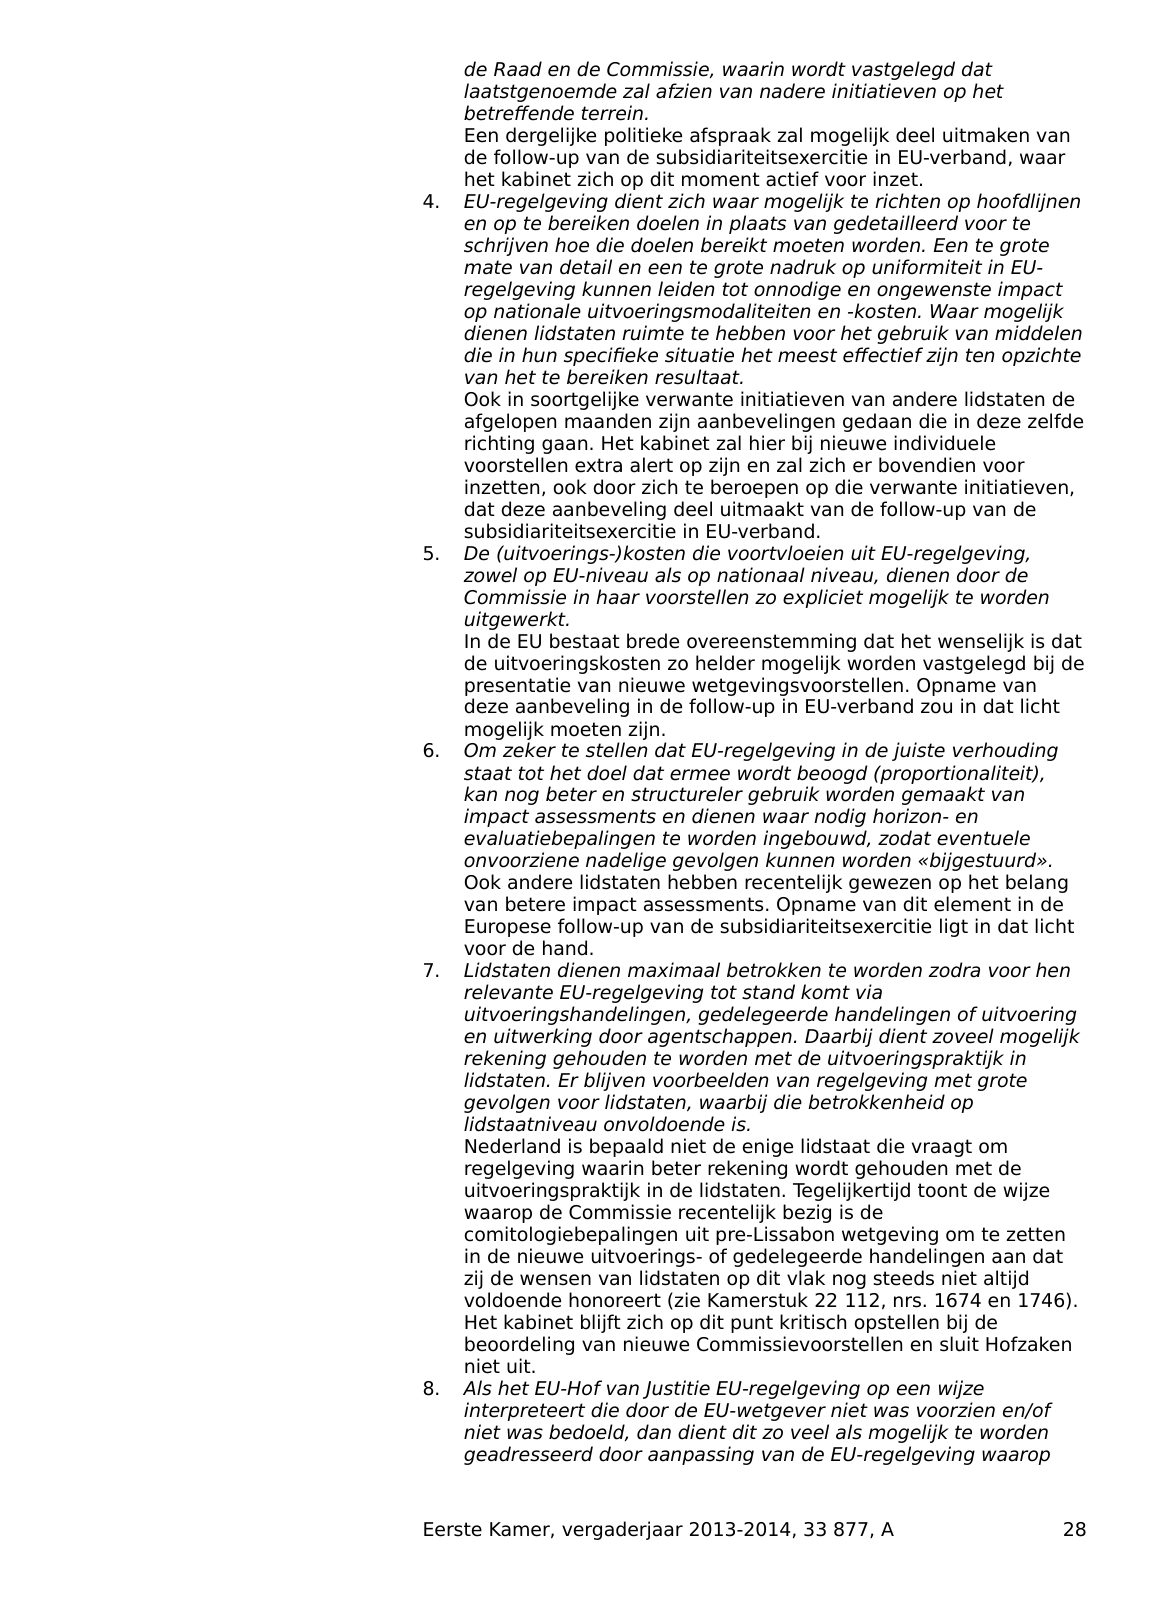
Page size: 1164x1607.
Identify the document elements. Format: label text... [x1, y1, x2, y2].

text Ook andere lidstaten hebben recentelijk gewezen op het belang van betere impact assessments. Opname van dit element in de Europese follow-up van de subsidiariteitsexercitie ligt in dat licht voor de hand. [464, 872, 1087, 960]
text Een dergelijke politieke afspraak zal mogelijk deel uitmaken van de follow-up van de subsidiariteitsexercitie in EU-verband, waar het kabinet zich op dit moment actief voor inzet. [464, 125, 1087, 191]
text 8. Als het EU-Hof van Justitie EU-regelgeving op een wijze interpreteert die door de EU-wetgever niet was voorzien en/of niet was bedoeld, dan dient dit zo veel als mogelijk te worden geadresseerd door aanpassing van de EU-regelgeving waarop [422, 1378, 1087, 1466]
text 4. EU-regelgeving dient zich waar mogelijk te richten op hoofdlijnen en op te bereiken doelen in plaats van gedetailleerd voor te schrijven hoe die doelen bereikt moeten worden. Een te grote mate van detail en een te grote nadruk op uniformiteit in EU-regelgeving kunnen leiden tot onnodige en ongewenste impact op nationale uitvoeringsmodaliteiten en -kosten. Waar mogelijk dienen lidstaten ruimte te hebben voor het gebruik van middelen die in hun specifieke situatie het meest effectief zijn ten opzichte van het te bereiken resultaat. [422, 191, 1087, 389]
text Nederland is bepaald niet de enige lidstaat die vraagt om regelgeving waarin beter rekening wordt gehouden met de uitvoeringspraktijk in de lidstaten. Tegelijkertijd toont de wijze waarop de Commissie recentelijk bezig is de comitologiebepalingen uit pre-Lissabon wetgeving om te zetten in de nieuwe uitvoerings- of gedelegeerde handelingen aan dat zij de wensen van lidstaten op dit vlak nog steeds niet altijd voldoende honoreert (zie Kamerstuk 22 112, nrs. 1674 en 1746). Het kabinet blijft zich op dit punt kritisch opstellen bij de beoordeling van nieuwe Commissievoorstellen en sluit Hofzaken niet uit. [464, 1136, 1087, 1378]
text de Raad en de Commissie, waarin wordt vastgelegd dat laatstgenoemde zal afzien van nadere initiatieven op het betreffende terrein. [422, 59, 1087, 125]
text 7. Lidstaten dienen maximaal betrokken te worden zodra voor hen relevante EU-regelgeving tot stand komt via uitvoeringshandelingen, gedelegeerde handelingen of uitvoering en uitwerking door agentschappen. Daarbij dient zoveel mogelijk rekening gehouden te worden met de uitvoeringspraktijk in lidstaten. Er blijven voorbeelden van regelgeving met grote gevolgen voor lidstaten, waarbij die betrokkenheid op lidstaatniveau onvoldoende is. [422, 960, 1087, 1136]
text Ook in soortgelijke verwante initiatieven van andere lidstaten de afgelopen maanden zijn aanbevelingen gedaan die in deze zelfde richting gaan. Het kabinet zal hier bij nieuwe individuele voorstellen extra alert op zijn en zal zich er bovendien voor inzetten, ook door zich te beroepen op die verwante initiatieven, dat deze aanbeveling deel uitmaakt van de follow-up van de subsidiariteitsexercitie in EU-verband. [464, 389, 1087, 543]
text 5. De (uitvoerings-)kosten die voortvloeien uit EU-regelgeving, zowel op EU-niveau als op nationaal niveau, dienen door de Commissie in haar voorstellen zo expliciet mogelijk te worden uitgewerkt. [422, 543, 1087, 631]
text 6. Om zeker te stellen dat EU-regelgeving in de juiste verhouding staat tot het doel dat ermee wordt beoogd (proportionaliteit), kan nog beter en structureler gebruik worden gemaakt van impact assessments en dienen waar nodig horizon- en evaluatiebepalingen te worden ingebouwd, zodat eventuele onvoorziene nadelige gevolgen kunnen worden «bijgestuurd». [422, 740, 1087, 872]
text In de EU bestaat brede overeenstemming dat het wenselijk is dat de uitvoeringskosten zo helder mogelijk worden vastgelegd bij de presentatie van nieuwe wetgevingsvoorstellen. Opname van deze aanbeveling in de follow-up in EU-verband zou in dat licht mogelijk moeten zijn. [464, 631, 1087, 740]
